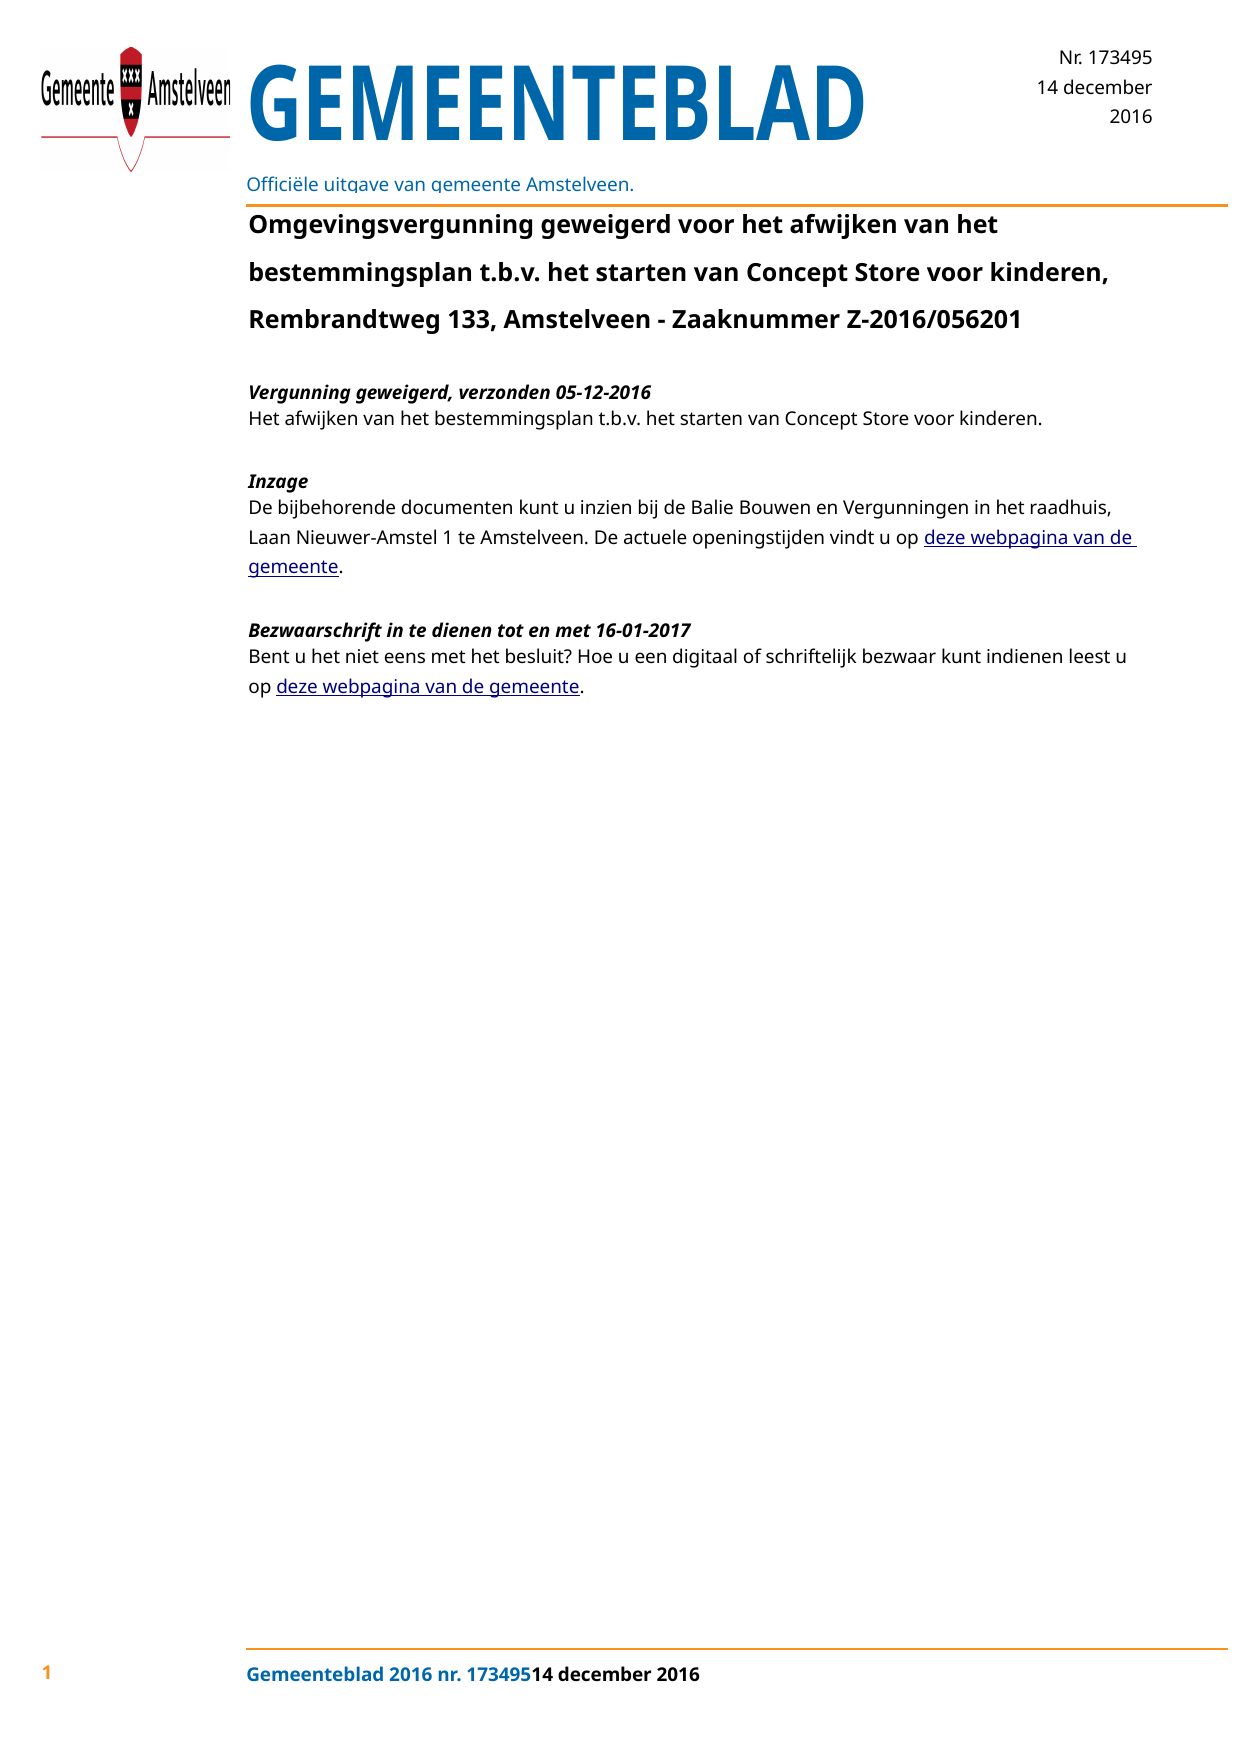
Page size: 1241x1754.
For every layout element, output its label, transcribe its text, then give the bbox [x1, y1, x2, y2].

picture [41, 47, 231, 172]
text Inzage [248, 469, 1152, 494]
text Het afwijken van het bestemmingsplan t.b.v. het starten van Concept Store voor kinderen. [248, 405, 1152, 431]
text Omgevingsvergunning geweigerd voor het afwijken van het bestemmingsplan t.b.v. het starten van Concept Store voor kinderen, Rembrandtweg 133, Amstelveen - Zaaknummer Z-2016/056201 [248, 207, 1152, 336]
text De bijbehorende documenten kunt u inzien bij de Balie Bouwen en Vergunningen in het raadhuis, Laan Nieuwer-Amstel 1 te Amstelveen. De actuele openingstijden vindt u op deze webpagina van de gemeente. [248, 494, 1152, 579]
text Bent u het niet eens met het besluit? Hoe u een digitaal of schriftelijk bezwaar kunt indienen leest u op deze webpagina van de gemeente. [248, 643, 1152, 699]
text Bezwaarschrift in te dienen tot en met 16-01-2017 [248, 618, 1152, 643]
text Vergunning geweigerd, verzonden 05-12-2016 [248, 379, 1152, 405]
